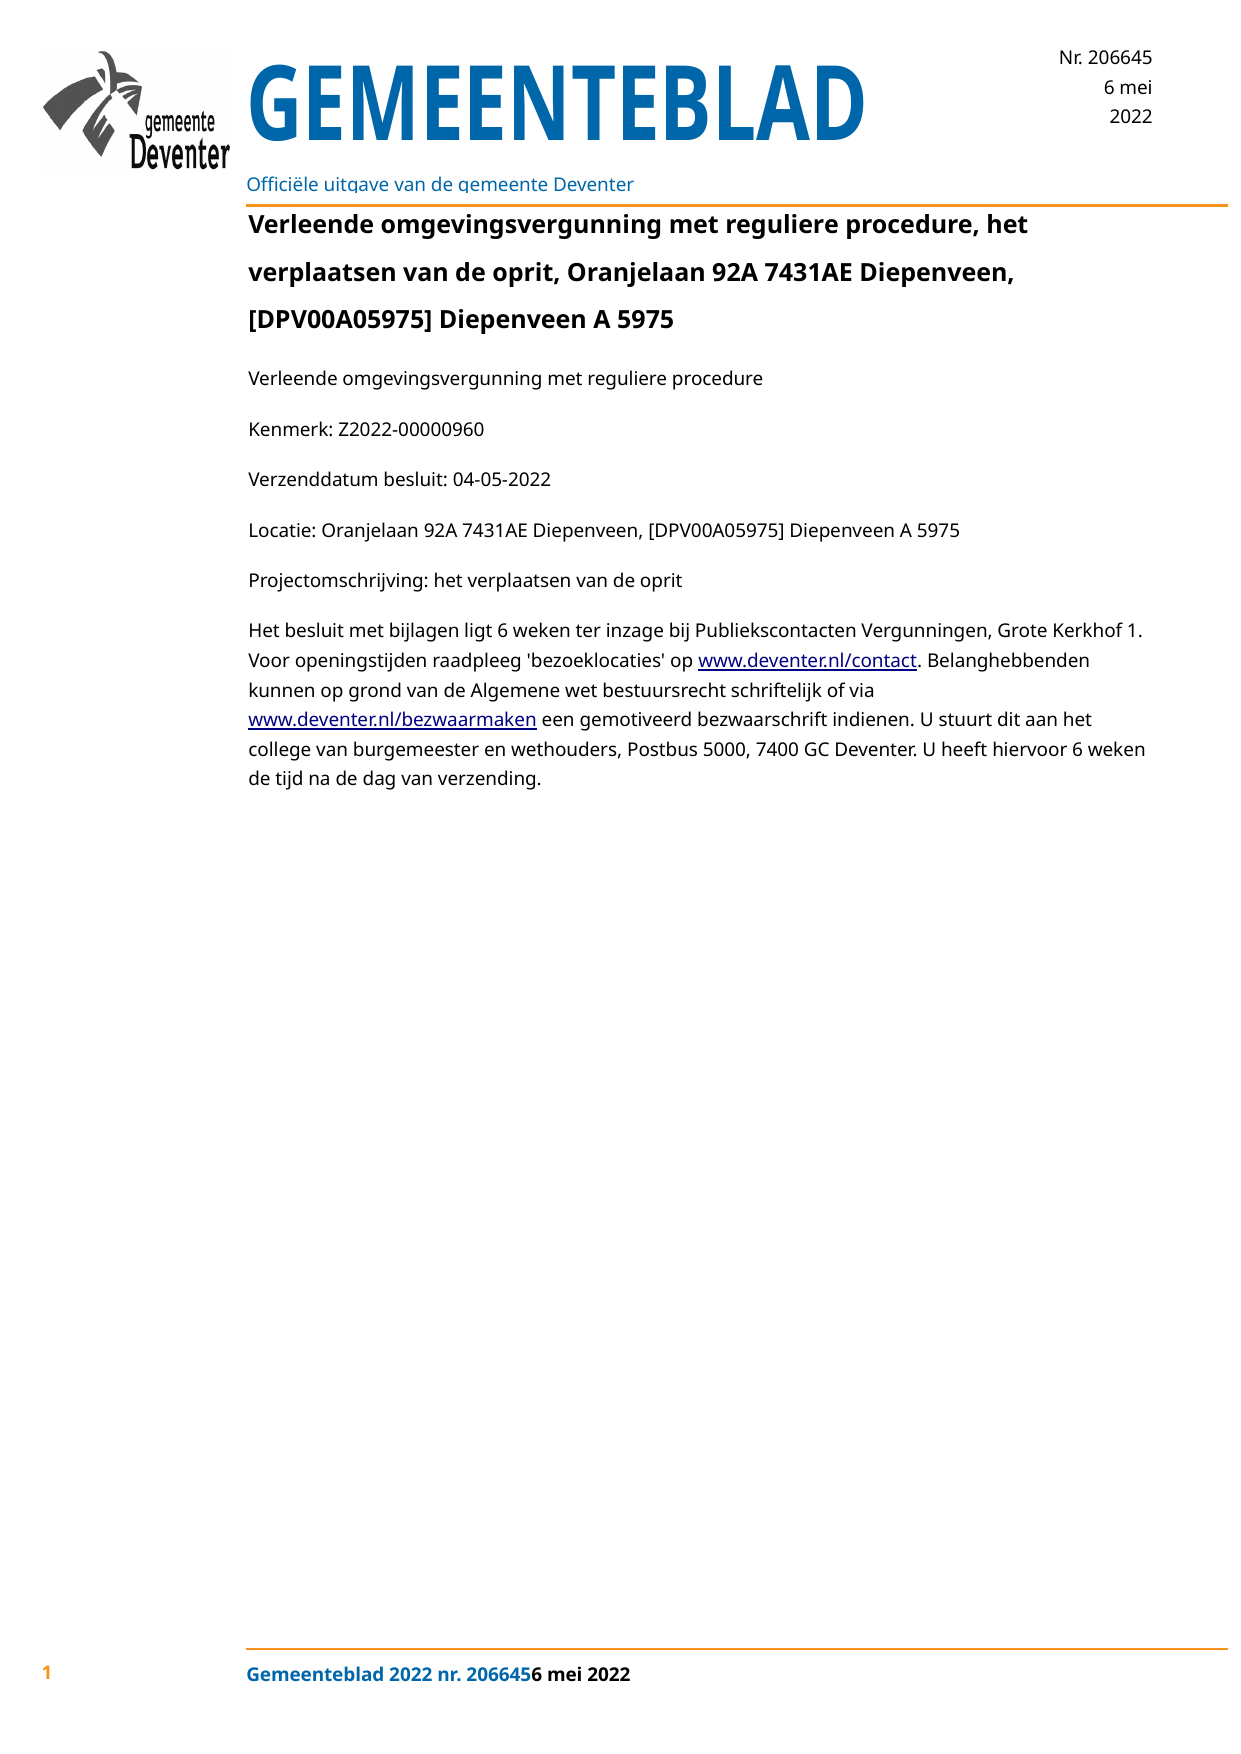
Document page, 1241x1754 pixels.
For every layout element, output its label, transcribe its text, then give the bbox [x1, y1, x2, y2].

text Projectomschrijving: het verplaatsen van de oprit [248, 567, 1152, 593]
text Locatie: Oranjelaan 92A 7431AE Diepenveen, [DPV00A05975] Diepenveen A 5975 [248, 517, 1152, 542]
text Kenmerk: Z2022-00000960 [248, 416, 1152, 442]
text Verleende omgevingsvergunning met reguliere procedure, het verplaatsen van de oprit, Oranjelaan 92A 7431AE Diepenveen, [DPV00A05975] Diepenveen A 5975 [248, 207, 1152, 336]
picture [41, 47, 231, 172]
text Verzenddatum besluit: 04-05-2022 [248, 466, 1152, 492]
text Verleende omgevingsvergunning met reguliere procedure [248, 366, 1152, 391]
text Het besluit met bijlagen ligt 6 weken ter inzage bij Publiekscontacten Vergunningen, Grote Kerkhof 1. Voor openingstijden raadpleeg 'bezoeklocaties' op www.deventer.nl/contact. Belanghebbenden kunnen op grond van de Algemene wet bestuursrecht schriftelijk of via www.deventer.nl/bezwaarmaken een gemotiveerd bezwaarschrift indienen. U stuurt dit aan het college van burgemeester en wethouders, Postbus 5000, 7400 GC Deventer. U heeft hiervoor 6 weken de tijd na de dag van verzending. [248, 618, 1152, 791]
